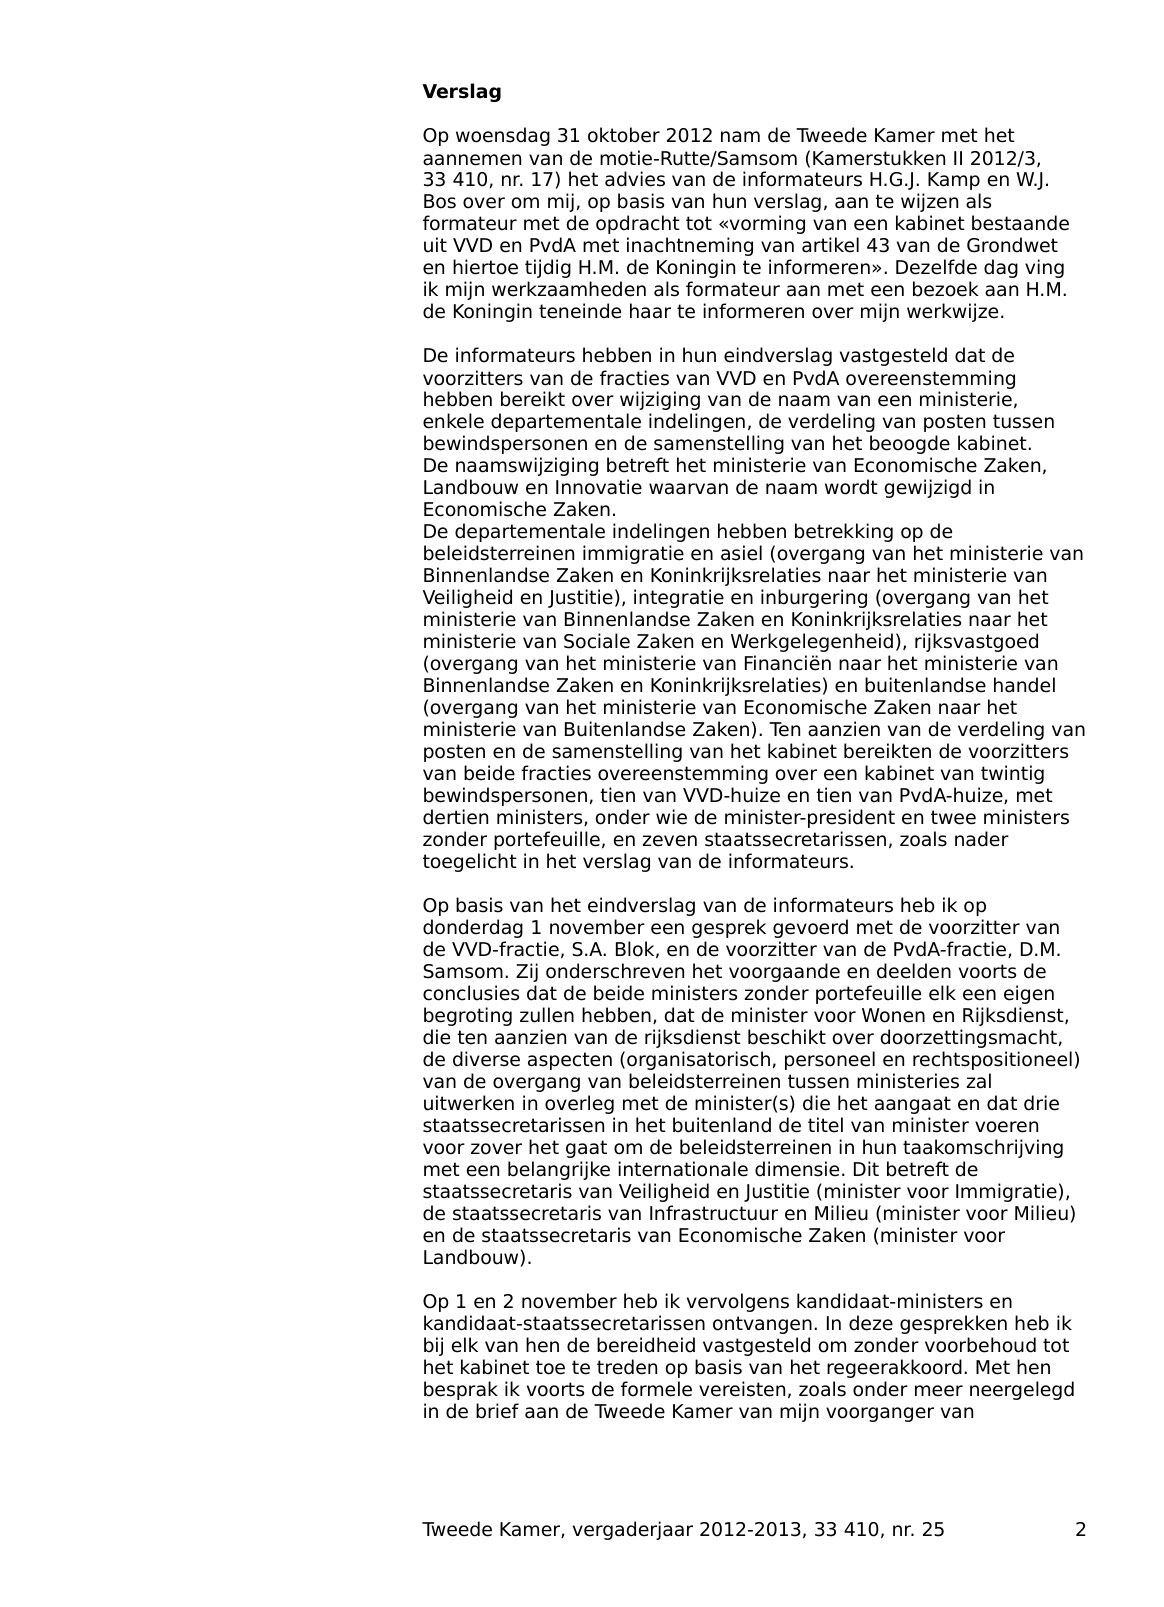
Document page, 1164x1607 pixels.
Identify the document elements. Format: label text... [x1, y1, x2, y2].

text De naamswijziging betreft het ministerie van Economische Zaken, Landbouw en Innovatie waarvan de naam wordt gewijzigd in Economische Zaken. [422, 455, 1087, 521]
text Op 1 en 2 november heb ik vervolgens kandidaat-ministers en kandidaat-staatssecretarissen ontvangen. In deze gesprekken heb ik bij elk van hen de bereidheid vastgesteld om zonder voorbehoud tot het kabinet toe te treden op basis van het regeerakkoord. Met hen besprak ik voorts de formele vereisten, zoals onder meer neergelegd in de brief aan de Tweede Kamer van mijn voorganger van [422, 1291, 1087, 1423]
text Op woensdag 31 oktober 2012 nam de Tweede Kamer met het aannemen van de motie-Rutte/Samsom (Kamerstukken II 2012/3, 33 410, nr. 17) het advies van de informateurs H.G.J. Kamp en W.J. Bos over om mij, op basis van hun verslag, aan te wijzen als formateur met de opdracht tot «vorming van een kabinet bestaande uit VVD en PvdA met inachtneming van artikel 43 van de Grondwet en hiertoe tijdig H.M. de Koningin te informeren». Dezelfde dag ving ik mijn werkzaamheden als formateur aan met een bezoek aan H.M. de Koningin teneinde haar te informeren over mijn werkwijze. [422, 125, 1087, 323]
subtitle Verslag [422, 81, 1087, 103]
text De departementale indelingen hebben betrekking op de beleidsterreinen immigratie en asiel (overgang van het ministerie van Binnenlandse Zaken en Koninkrijksrelaties naar het ministerie van Veiligheid en Justitie), integratie en inburgering (overgang van het ministerie van Binnenlandse Zaken en Koninkrijksrelaties naar het ministerie van Sociale Zaken en Werkgelegenheid), rijksvastgoed (overgang van het ministerie van Financiën naar het ministerie van Binnenlandse Zaken en Koninkrijksrelaties) en buitenlandse handel (overgang van het ministerie van Economische Zaken naar het ministerie van Buitenlandse Zaken). Ten aanzien van de verdeling van posten en de samenstelling van het kabinet bereikten de voorzitters van beide fracties overeenstemming over een kabinet van twintig bewindspersonen, tien van VVD-huize en tien van PvdA-huize, met dertien ministers, onder wie de minister-president en twee ministers zonder portefeuille, en zeven staatssecretarissen, zoals nader toegelicht in het verslag van de informateurs. [422, 521, 1087, 873]
text Op basis van het eindverslag van de informateurs heb ik op donderdag 1 november een gesprek gevoerd met de voorzitter van de VVD-fractie, S.A. Blok, en de voorzitter van de PvdA-fractie, D.M. Samsom. Zij onderschreven het voorgaande en deelden voorts de conclusies dat de beide ministers zonder portefeuille elk een eigen begroting zullen hebben, dat de minister voor Wonen en Rijksdienst, die ten aanzien van de rijksdienst beschikt over doorzettingsmacht, de diverse aspecten (organisatorisch, personeel en rechtspositioneel) van de overgang van beleidsterreinen tussen ministeries zal uitwerken in overleg met de minister(s) die het aangaat en dat drie staatssecretarissen in het buitenland de titel van minister voeren voor zover het gaat om de beleidsterreinen in hun taakomschrijving met een belangrijke internationale dimensie. Dit betreft de staatssecretaris van Veiligheid en Justitie (minister voor Immigratie), de staatssecretaris van Infrastructuur en Milieu (minister voor Milieu) en de staatssecretaris van Economische Zaken (minister voor Landbouw). [422, 895, 1087, 1269]
text De informateurs hebben in hun eindverslag vastgesteld dat de voorzitters van de fracties van VVD en PvdA overeenstemming hebben bereikt over wijziging van de naam van een ministerie, enkele departementale indelingen, de verdeling van posten tussen bewindspersonen en de samenstelling van het beoogde kabinet. [422, 345, 1087, 455]
